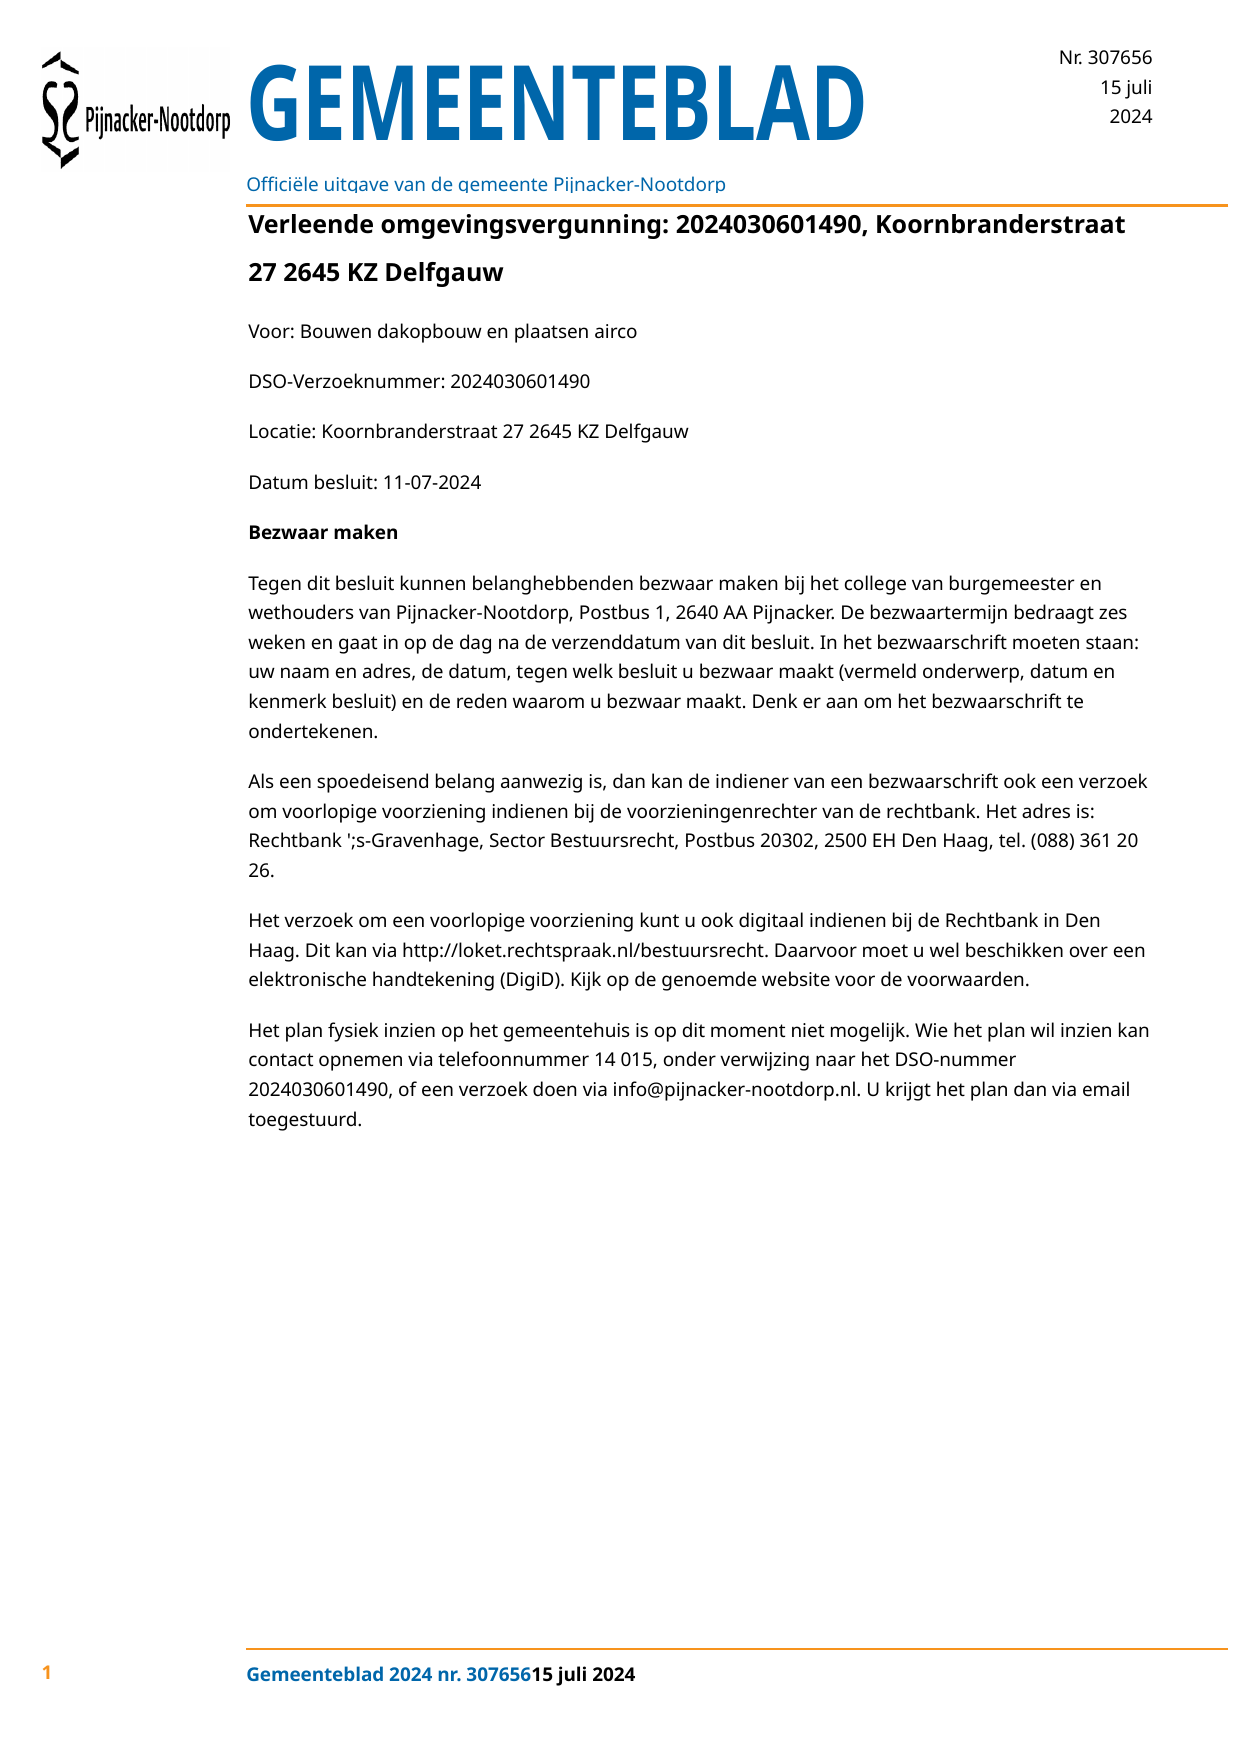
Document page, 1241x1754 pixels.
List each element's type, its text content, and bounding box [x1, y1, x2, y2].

text Datum besluit: 11-07-2024 [248, 469, 1152, 495]
text Bezwaar maken [248, 519, 1152, 545]
picture [41, 47, 231, 172]
text Als een spoedeisend belang aanwezig is, dan kan de indiener van een bezwaarschrift ook een verzoek om voorlopige voorziening indienen bij de voorzieningenrechter van de rechtbank. Het adres is: Rechtbank ';s-Gravenhage, Sector Bestuursrecht, Postbus 20302, 2500 EH Den Haag, tel. (088) 361 20 26. [248, 768, 1152, 883]
text Het plan fysiek inzien op het gemeentehuis is op dit moment niet mogelijk. Wie het plan wil inzien kan contact opnemen via telefoonnummer 14 015, onder verwijzing naar het DSO-nummer 2024030601490, of een verzoek doen via info@pijnacker-nootdorp.nl. U krijgt het plan dan via email toegestuurd. [248, 1017, 1152, 1132]
text Locatie: Koornbranderstraat 27 2645 KZ Delfgauw [248, 419, 1152, 444]
text Het verzoek om een voorlopige voorziening kunt u ook digitaal indienen bij de Rechtbank in Den Haag. Dit kan via http://loket.rechtspraak.nl/bestuursrecht. Daarvoor moet u wel beschikken over een elektronische handtekening (DigiD). Kijk op de genoemde website voor de voorwaarden. [248, 907, 1152, 992]
text Tegen dit besluit kunnen belanghebbenden bezwaar maken bij het college van burgemeester en wethouders van Pijnacker-Nootdorp, Postbus 1, 2640 AA Pijnacker. De bezwaartermijn bedraagt zes weken en gaat in op de dag na de verzenddatum van dit besluit. In het bezwaarschrift moeten staan: uw naam en adres, de datum, tegen welk besluit u bezwaar maakt (vermeld onderwerp, datum en kenmerk besluit) en de reden waarom u bezwaar maakt. Denk er aan om het bezwaarschrift te ondertekenen. [248, 570, 1152, 744]
text DSO-Verzoeknummer: 2024030601490 [248, 368, 1152, 394]
text Voor: Bouwen dakopbouw en plaatsen airco [248, 318, 1152, 344]
text Verleende omgevingsvergunning: 2024030601490, Koornbranderstraat 27 2645 KZ Delfgauw [248, 207, 1152, 288]
